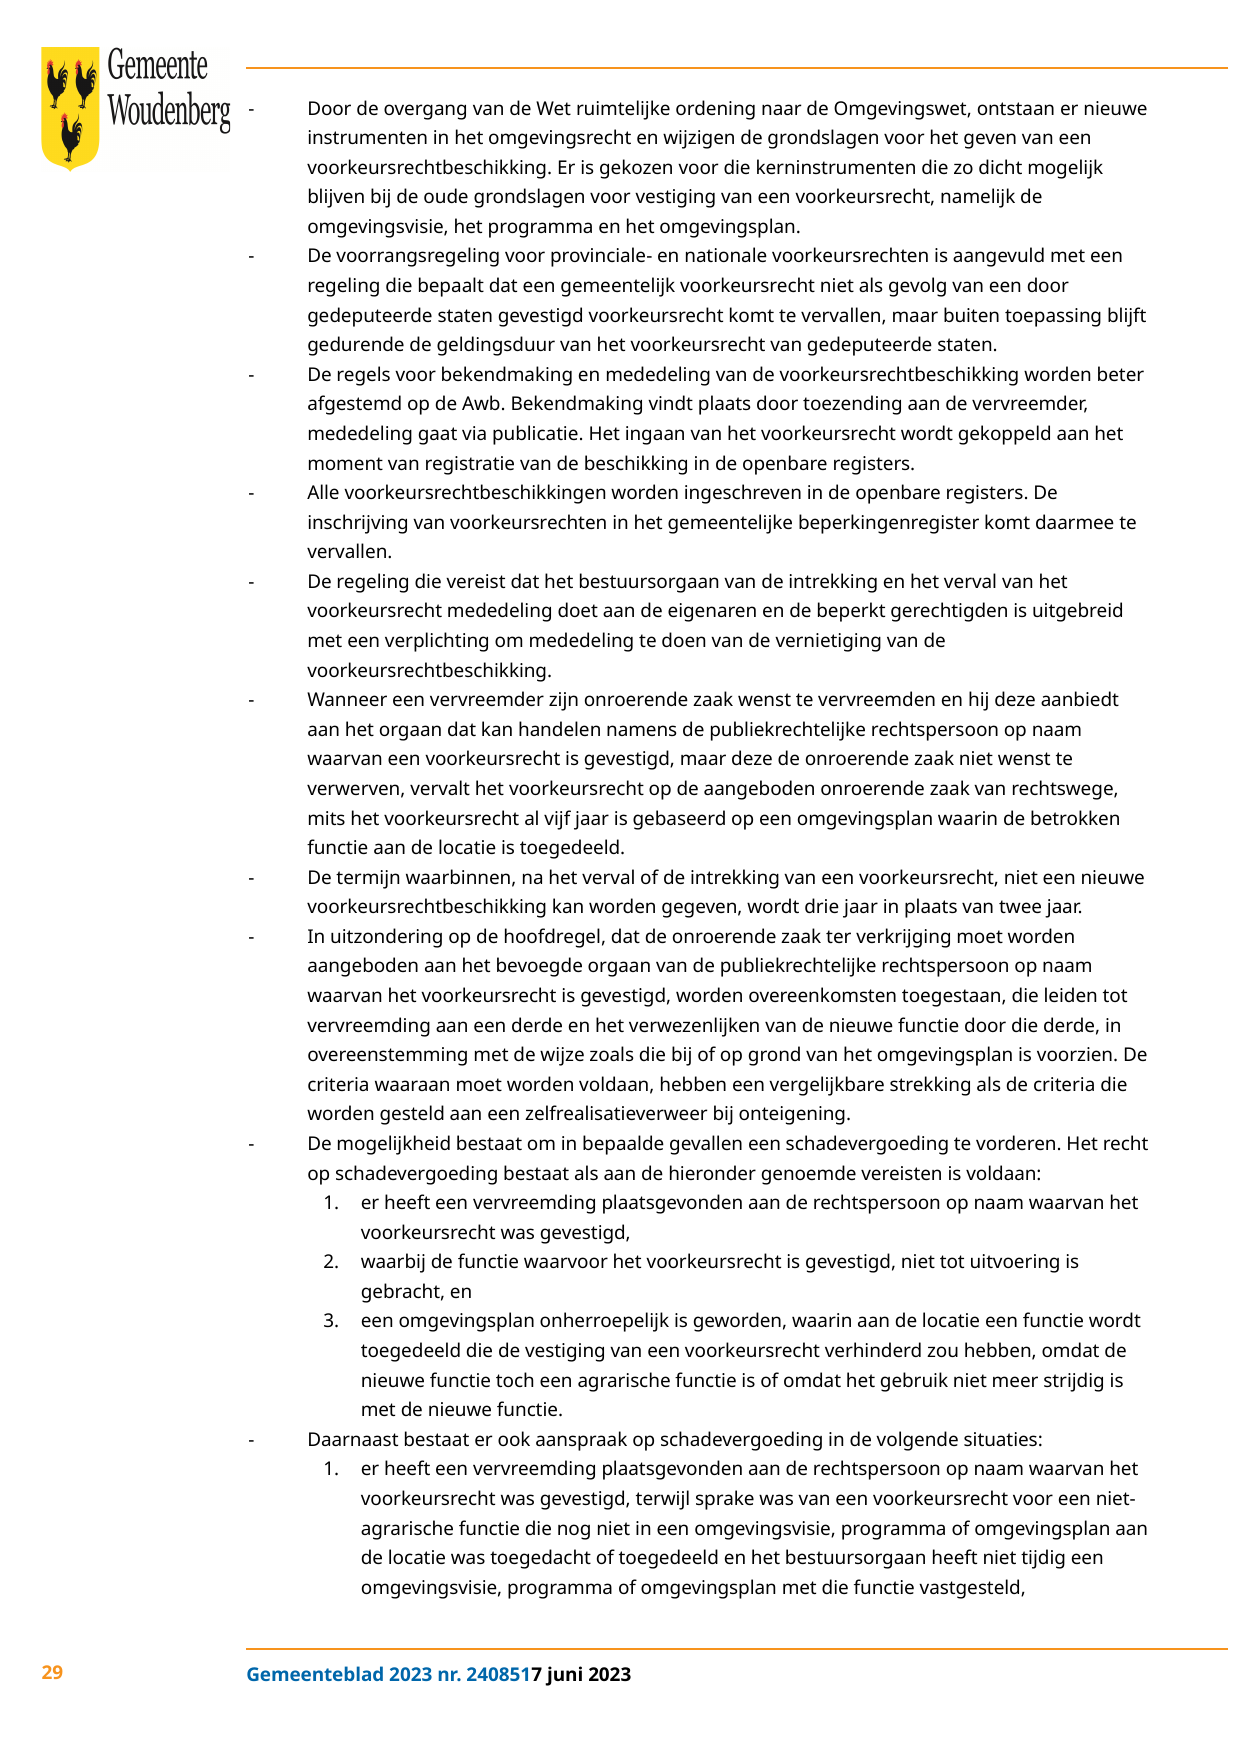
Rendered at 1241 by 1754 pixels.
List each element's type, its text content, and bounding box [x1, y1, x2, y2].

list Door de overgang van de Wet ruimtelijke ordening naar de Omgevingswet, ontstaan er nieuwe instrumenten in het omgevingsrecht en wijzigen de grondslagen voor het geven van een voorkeursrechtbeschikking. Er is gekozen voor die kerninstrumenten die zo dicht mogelijk blijven bij de oude grondslagen voor vestiging van een voorkeursrecht, namelijk de omgevingsvisie, het programma en het omgevingsplan. [248, 95, 1152, 239]
list er heeft een vervreemding plaatsgevonden aan de rechtspersoon op naam waarvan het voorkeursrecht was gevestigd, terwijl sprake was van een voorkeursrecht voor een niet-agrarische functie die nog niet in een omgevingsvisie, programma of omgevingsplan aan de locatie was toegedacht of toegedeeld en het bestuursorgaan heeft niet tijdig een omgevingsvisie, programma of omgevingsplan met die functie vastgesteld, [323, 1456, 1152, 1600]
list De termijn waarbinnen, na het verval of de intrekking van een voorkeursrecht, niet een nieuwe voorkeursrechtbeschikking kan worden gegeven, wordt drie jaar in plaats van twee jaar. [248, 864, 1152, 919]
list De voorrangsregeling voor provinciale- en nationale voorkeursrechten is aangevuld met een regeling die bepaalt dat een gemeentelijk voorkeursrecht niet als gevolg van een door gedeputeerde staten gevestigd voorkeursrecht komt te vervallen, maar buiten toepassing blijft gedurende de geldingsduur van het voorkeursrecht van gedeputeerde staten. [248, 243, 1152, 357]
list waarbij de functie waarvoor het voorkeursrecht is gevestigd, niet tot uitvoering is gebracht, en [323, 1248, 1152, 1304]
list De regeling die vereist dat het bestuursorgaan van de intrekking en het verval van het voorkeursrecht mededeling doet aan de eigenaren en de beperkt gerechtigden is uitgebreid met een verplichting om mededeling te doen van de vernietiging van de voorkeursrechtbeschikking. [248, 568, 1152, 683]
list De mogelijkheid bestaat om in bepaalde gevallen een schadevergoeding te vorderen. Het recht op schadevergoeding bestaat als aan de hieronder genoemde vereisten is voldaan: [248, 1130, 1152, 1186]
list In uitzondering op de hoofdregel, dat de onroerende zaak ter verkrijging moet worden aangeboden aan het bevoegde orgaan van de publiekrechtelijke rechtspersoon op naam waarvan het voorkeursrecht is gevestigd, worden overeenkomsten toegestaan, die leiden tot vervreemding aan een derde en het verwezenlijken van de nieuwe functie door die derde, in overeenstemming met de wijze zoals die bij of op grond van het omgevingsplan is voorzien. De criteria waaraan moet worden voldaan, hebben een vergelijkbare strekking als de criteria die worden gesteld aan een zelfrealisatieverweer bij onteigening. [248, 923, 1152, 1126]
list Wanneer een vervreemder zijn onroerende zaak wenst te vervreemden en hij deze aanbiedt aan het orgaan dat kan handelen namens de publiekrechtelijke rechtspersoon op naam waarvan een voorkeursrecht is gevestigd, maar deze de onroerende zaak niet wenst te verwerven, vervalt het voorkeursrecht op de aangeboden onroerende zaak van rechtswege, mits het voorkeursrecht al vijf jaar is gebaseerd op een omgevingsplan waarin de betrokken functie aan de locatie is toegedeeld. [248, 686, 1152, 860]
list een omgevingsplan onherroepelijk is geworden, waarin aan de locatie een functie wordt toegedeeld die de vestiging van een voorkeursrecht verhinderd zou hebben, omdat de nieuwe functie toch een agrarische functie is of omdat het gebruik niet meer strijdig is met de nieuwe functie. [323, 1308, 1152, 1422]
list Alle voorkeursrechtbeschikkingen worden ingeschreven in de openbare registers. De inschrijving van voorkeursrechten in het gemeentelijke beperkingenregister komt daarmee te vervallen. [248, 479, 1152, 564]
list Daarnaast bestaat er ook aanspraak op schadevergoeding in de volgende situaties: [248, 1426, 1152, 1452]
list De regels voor bekendmaking en mededeling van de voorkeursrechtbeschikking worden beter afgestemd op de Awb. Bekendmaking vindt plaats door toezending aan de vervreemder, mededeling gaat via publicatie. Het ingaan van het voorkeursrecht wordt gekoppeld aan het moment van registratie van de beschikking in de openbare registers. [248, 361, 1152, 476]
picture [41, 47, 231, 172]
list er heeft een vervreemding plaatsgevonden aan de rechtspersoon op naam waarvan het voorkeursrecht was gevestigd, [323, 1189, 1152, 1245]
